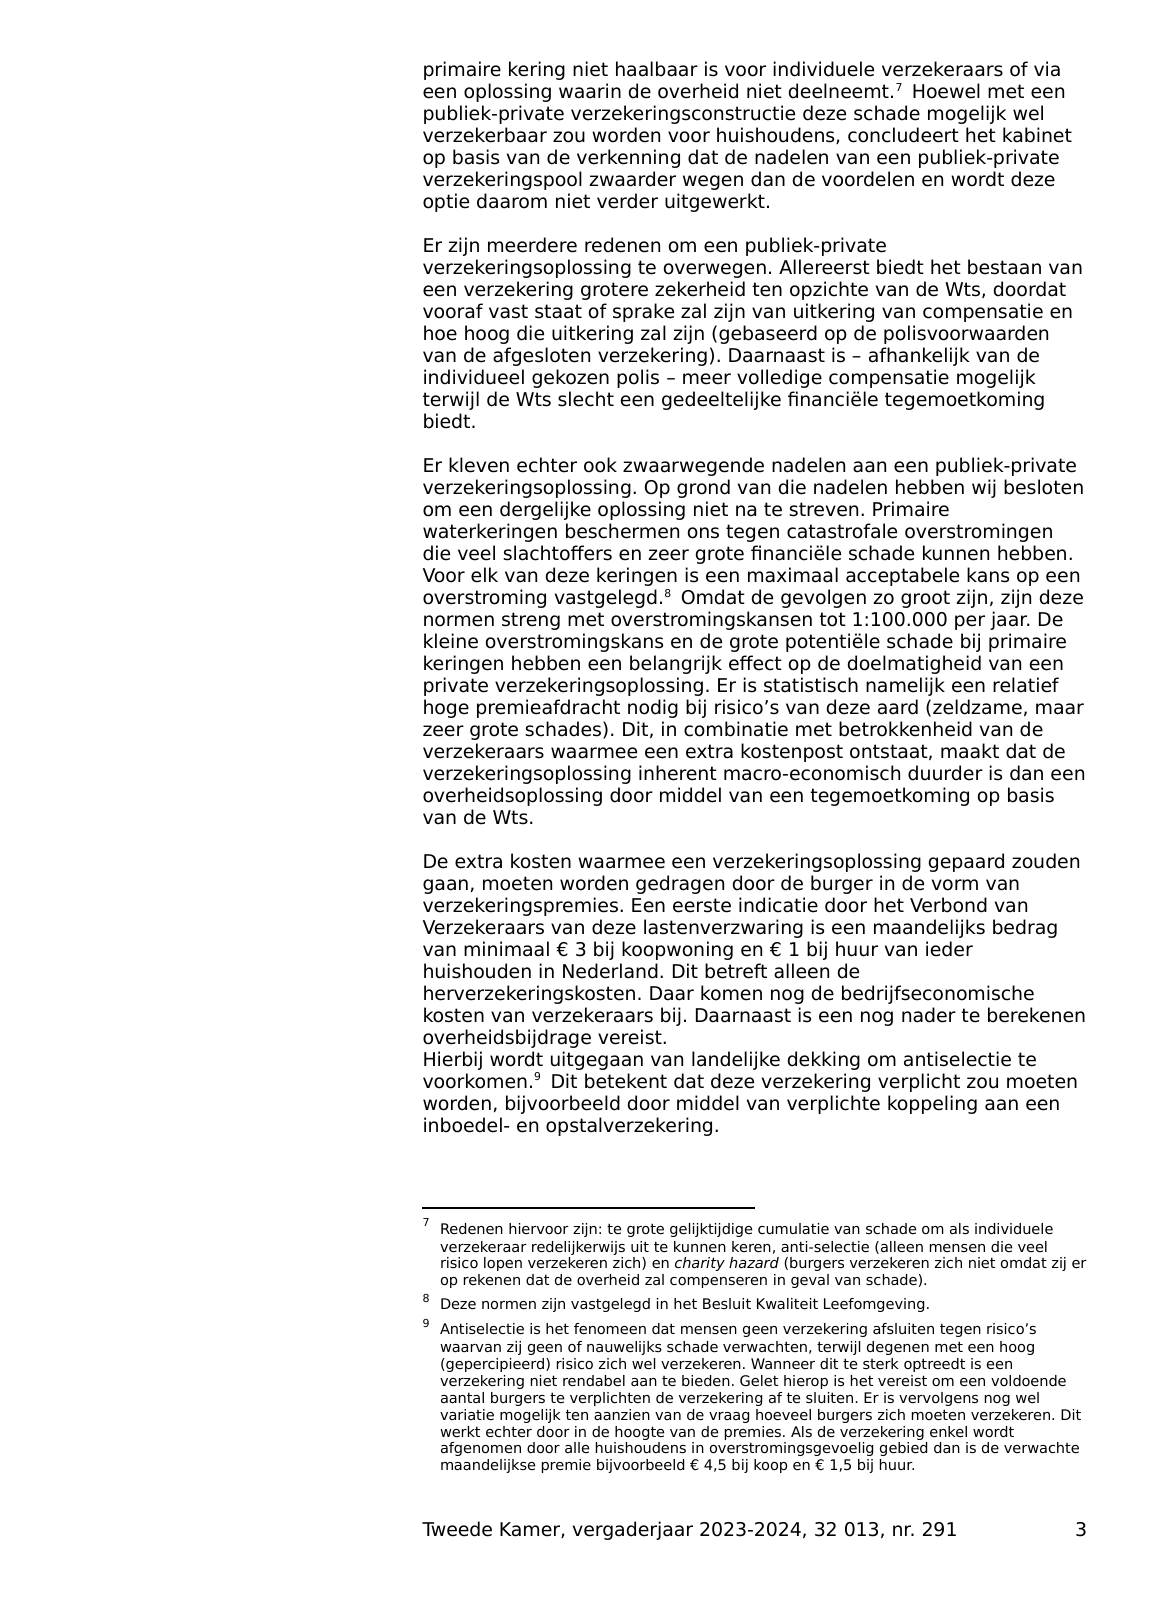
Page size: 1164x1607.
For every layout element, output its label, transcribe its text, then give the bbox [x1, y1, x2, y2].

text Er zijn meerdere redenen om een publiek-private verzekeringsoplossing te overwegen. Allereerst biedt het bestaan van een verzekering grotere zekerheid ten opzichte van de Wts, doordat vooraf vast staat of sprake zal zijn van uitkering van compensatie en hoe hoog die uitkering zal zijn (gebaseerd op de polisvoorwaarden van de afgesloten verzekering). Daarnaast is – afhankelijk van de individueel gekozen polis – meer volledige compensatie mogelijk terwijl de Wts slecht een gedeeltelijke financiële tegemoetkoming biedt. [422, 235, 1087, 433]
text primaire kering niet haalbaar is voor individuele verzekeraars of via een oplossing waarin de overheid niet deelneemt. Hoewel met een publiek-private verzekeringsconstructie deze schade mogelijk wel verzekerbaar zou worden voor huishoudens, concludeert het kabinet op basis van de verkenning dat de nadelen van een publiek-private verzekeringspool zwaarder wegen dan de voordelen en wordt deze optie daarom niet verder uitgewerkt. [422, 59, 1087, 213]
text Er kleven echter ook zwaarwegende nadelen aan een publiek-private verzekeringsoplossing. Op grond van die nadelen hebben wij besloten om een dergelijke oplossing niet na te streven. Primaire waterkeringen beschermen ons tegen catastrofale overstromingen die veel slachtoffers en zeer grote financiële schade kunnen hebben. Voor elk van deze keringen is een maximaal acceptabele kans op een overstroming vastgelegd. Omdat de gevolgen zo groot zijn, zijn deze normen streng met overstromingskansen tot 1:100.000 per jaar. De kleine overstromingskans en de grote potentiële schade bij primaire keringen hebben een belangrijk effect op de doelmatigheid van een private verzekeringsoplossing. Er is statistisch namelijk een relatief hoge premieafdracht nodig bij risico’s van deze aard (zeldzame, maar zeer grote schades). Dit, in combinatie met betrokkenheid van de verzekeraars waarmee een extra kostenpost ontstaat, maakt dat de verzekeringsoplossing inherent macro-economisch duurder is dan een overheidsoplossing door middel van een tegemoetkoming op basis van de Wts. [422, 455, 1087, 829]
text De extra kosten waarmee een verzekeringsoplossing gepaard zouden gaan, moeten worden gedragen door de burger in de vorm van verzekeringspremies. Een eerste indicatie door het Verbond van Verzekeraars van deze lastenverzwaring is een maandelijks bedrag van minimaal € 3 bij koopwoning en € 1 bij huur van ieder huishouden in Nederland. Dit betreft alleen de herverzekeringskosten. Daar komen nog de bedrijfseconomische kosten van verzekeraars bij. Daarnaast is een nog nader te berekenen overheidsbijdrage vereist. [422, 851, 1087, 1049]
text Hierbij wordt uitgegaan van landelijke dekking om antiselectie te voorkomen. Dit betekent dat deze verzekering verplicht zou moeten worden, bijvoorbeeld door middel van verplichte koppeling aan een inboedel- en opstalverzekering. [422, 1049, 1087, 1137]
text Antiselectie is het fenomeen dat mensen geen verzekering afsluiten tegen risico’s waarvan zij geen of nauwelijks schade verwachten, terwijl degenen met een hoog (gepercipieerd) risico zich wel verzekeren. Wanneer dit te sterk optreedt is een verzekering niet rendabel aan te bieden. Gelet hierop is het vereist om een voldoende aantal burgers te verplichten de verzekering af te sluiten. Er is vervolgens nog wel variatie mogelijk ten aanzien van de vraag hoeveel burgers zich moeten verzekeren. Dit werkt echter door in de hoogte van de premies. Als de verzekering enkel wordt afgenomen door alle huishoudens in overstromingsgevoelig gebied dan is de verwachte maandelijkse premie bijvoorbeeld € 4,5 bij koop en € 1,5 bij huur. [422, 1317, 1087, 1474]
text Redenen hiervoor zijn: te grote gelijktijdige cumulatie van schade om als individuele verzekeraar redelijkerwijs uit te kunnen keren, anti-selectie (alleen mensen die veel risico lopen verzekeren zich) en charity hazard (burgers verzekeren zich niet omdat zij er op rekenen dat de overheid zal compenseren in geval van schade). [422, 1217, 1087, 1289]
text Deze normen zijn vastgelegd in het Besluit Kwaliteit Leefomgeving. [422, 1292, 1087, 1314]
